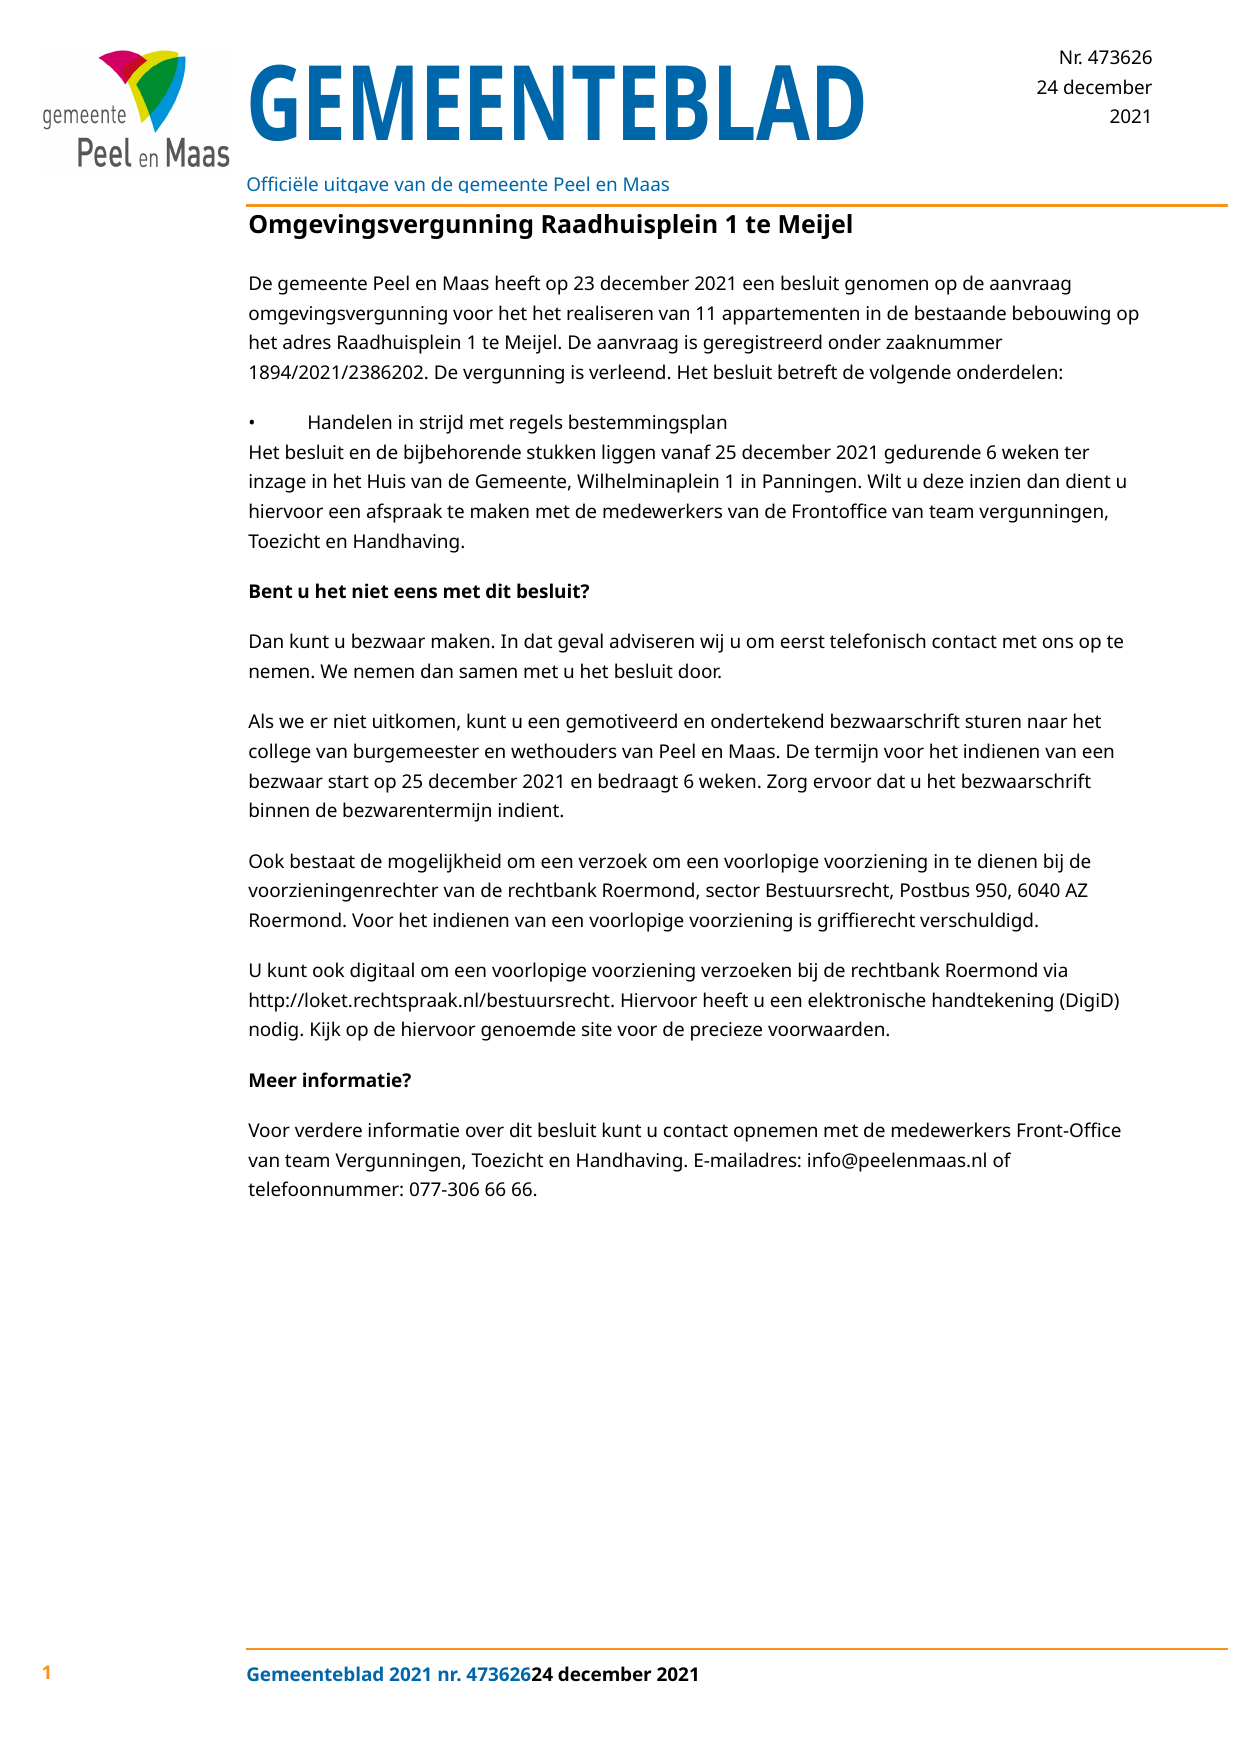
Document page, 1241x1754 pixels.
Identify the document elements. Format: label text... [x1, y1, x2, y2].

text Het besluit en de bijbehorende stukken liggen vanaf 25 december 2021 gedurende 6 weken ter inzage in het Huis van de Gemeente, Wilhelminaplein 1 in Panningen. Wilt u deze inzien dan dient u hiervoor een afspraak te maken met de medewerkers van de Frontoffice van team vergunningen, Toezicht en Handhaving. [248, 439, 1152, 553]
picture [41, 47, 231, 172]
text De gemeente Peel en Maas heeft op 23 december 2021 een besluit genomen op de aanvraag omgevingsvergunning voor het het realiseren van 11 appartementen in de bestaande bebouwing op het adres Raadhuisplein 1 te Meijel. De aanvraag is geregistreerd onder zaaknummer 1894/2021/2386202. De vergunning is verleend. Het besluit betreft de volgende onderdelen: [248, 270, 1152, 385]
text Dan kunt u bezwaar maken. In dat geval adviseren wij u om eerst telefonisch contact met ons op te nemen. We nemen dan samen met u het besluit door. [248, 629, 1152, 684]
text U kunt ook digitaal om een voorlopige voorziening verzoeken bij de rechtbank Roermond via http://loket.rechtspraak.nl/bestuursrecht. Hiervoor heeft u een elektronische handtekening (DigiD) nodig. Kijk op de hiervoor genoemde site voor de precieze voorwaarden. [248, 957, 1152, 1042]
text Voor verdere informatie over dit besluit kunt u contact opnemen met de medewerkers Front-Office van team Vergunningen, Toezicht en Handhaving. E-mailadres: info@peelenmaas.nl of telefoonnummer: 077-306 66 66. [248, 1117, 1152, 1202]
text Als we er niet uitkomen, kunt u een gemotiveerd en ondertekend bezwaarschrift sturen naar het college van burgemeester en wethouders van Peel en Maas. De termijn voor het indienen van een bezwaar start op 25 december 2021 en bedraagt 6 weken. Zorg ervoor dat u het bezwaarschrift binnen de bezwarentermijn indient. [248, 709, 1152, 823]
list Handelen in strijd met regels bestemmingsplan [248, 409, 1152, 435]
text Omgevingsvergunning Raadhuisplein 1 te Meijel [248, 207, 1152, 241]
text Ook bestaat de mogelijkheid om een verzoek om een voorlopige voorziening in te dienen bij de voorzieningenrechter van de rechtbank Roermond, sector Bestuursrecht, Postbus 950, 6040 AZ Roermond. Voor het indienen van een voorlopige voorziening is griffierecht verschuldigd. [248, 848, 1152, 933]
text Meer informatie? [248, 1067, 1152, 1093]
text Bent u het niet eens met dit besluit? [248, 578, 1152, 604]
